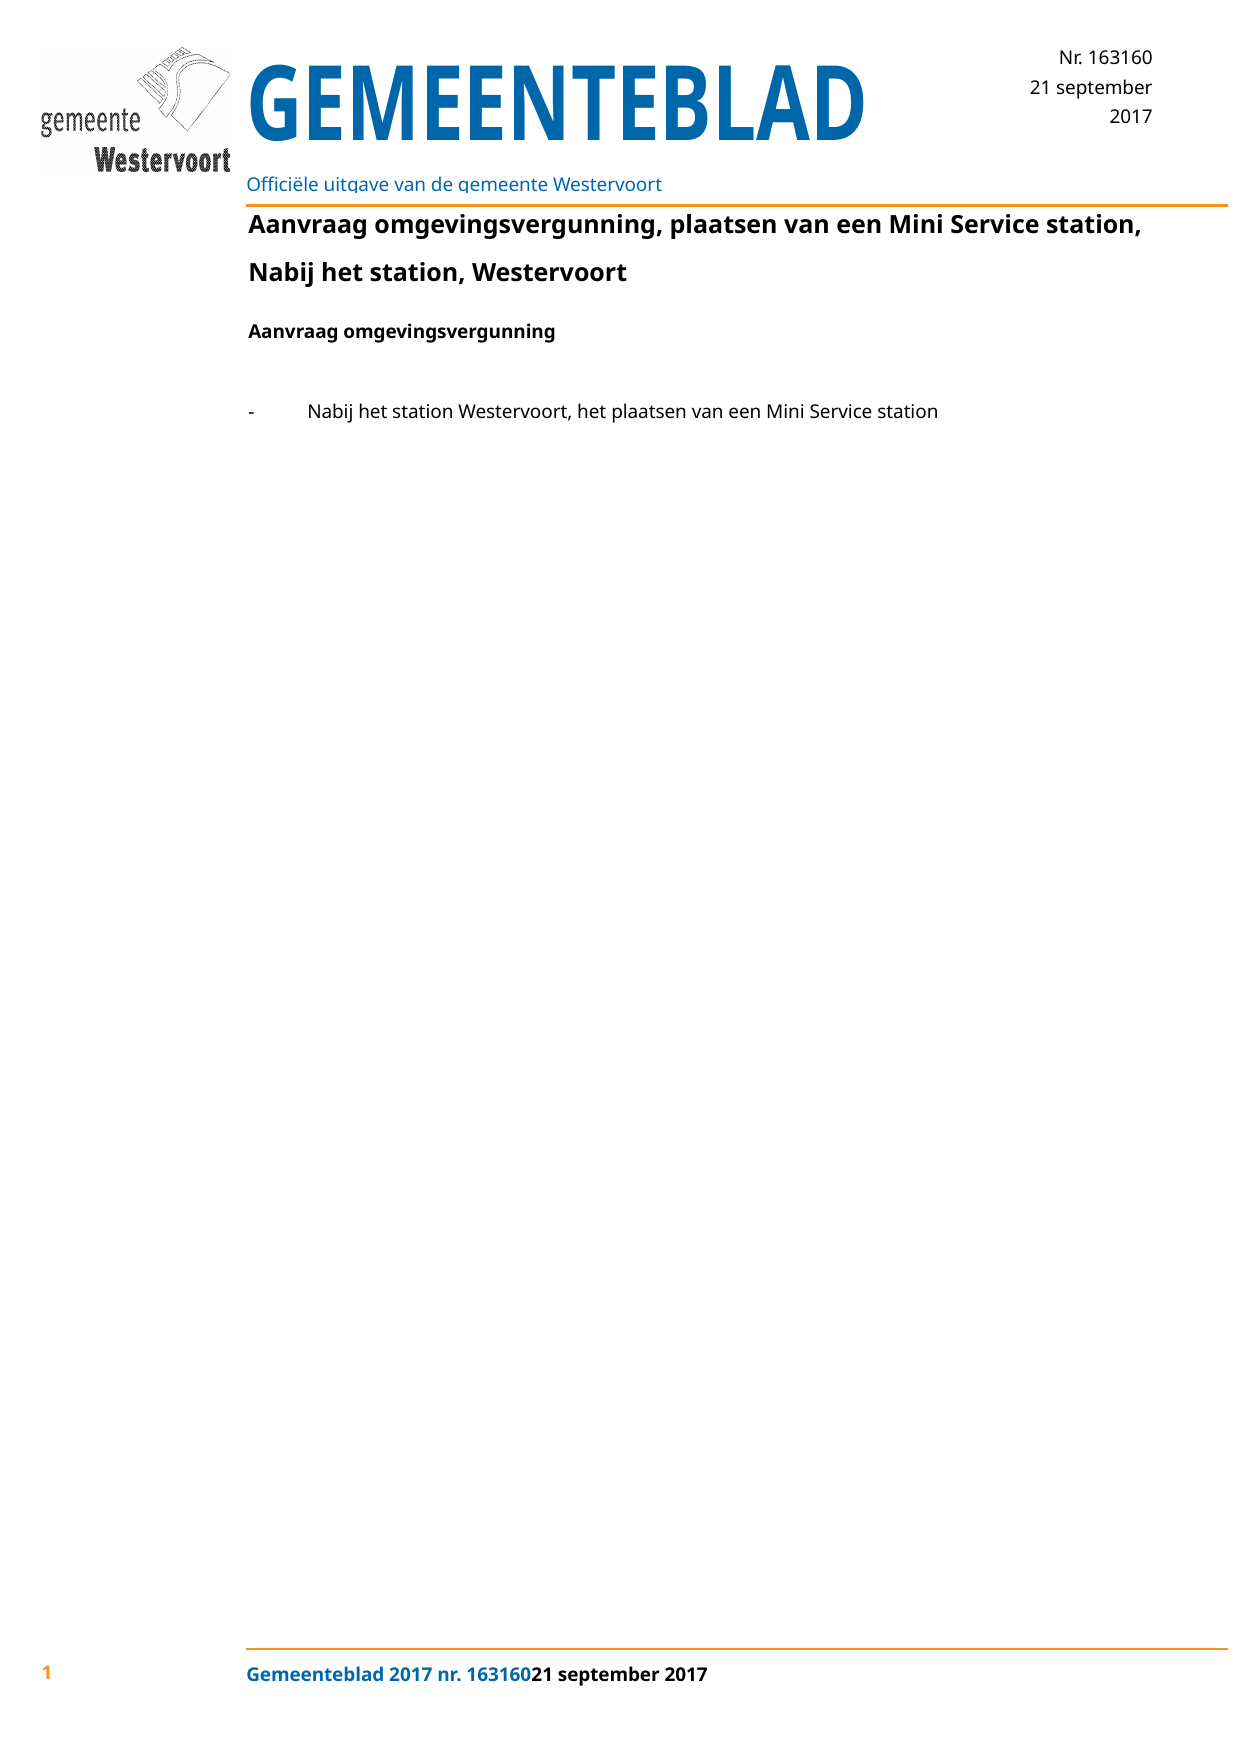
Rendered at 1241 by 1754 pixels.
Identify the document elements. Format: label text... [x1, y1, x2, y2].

text Aanvraag omgevingsvergunning [248, 318, 1152, 344]
text Aanvraag omgevingsvergunning, plaatsen van een Mini Service station, Nabij het station, Westervoort [248, 207, 1152, 288]
list Nabij het station Westervoort, het plaatsen van een Mini Service station [248, 398, 1152, 424]
picture [41, 47, 231, 172]
